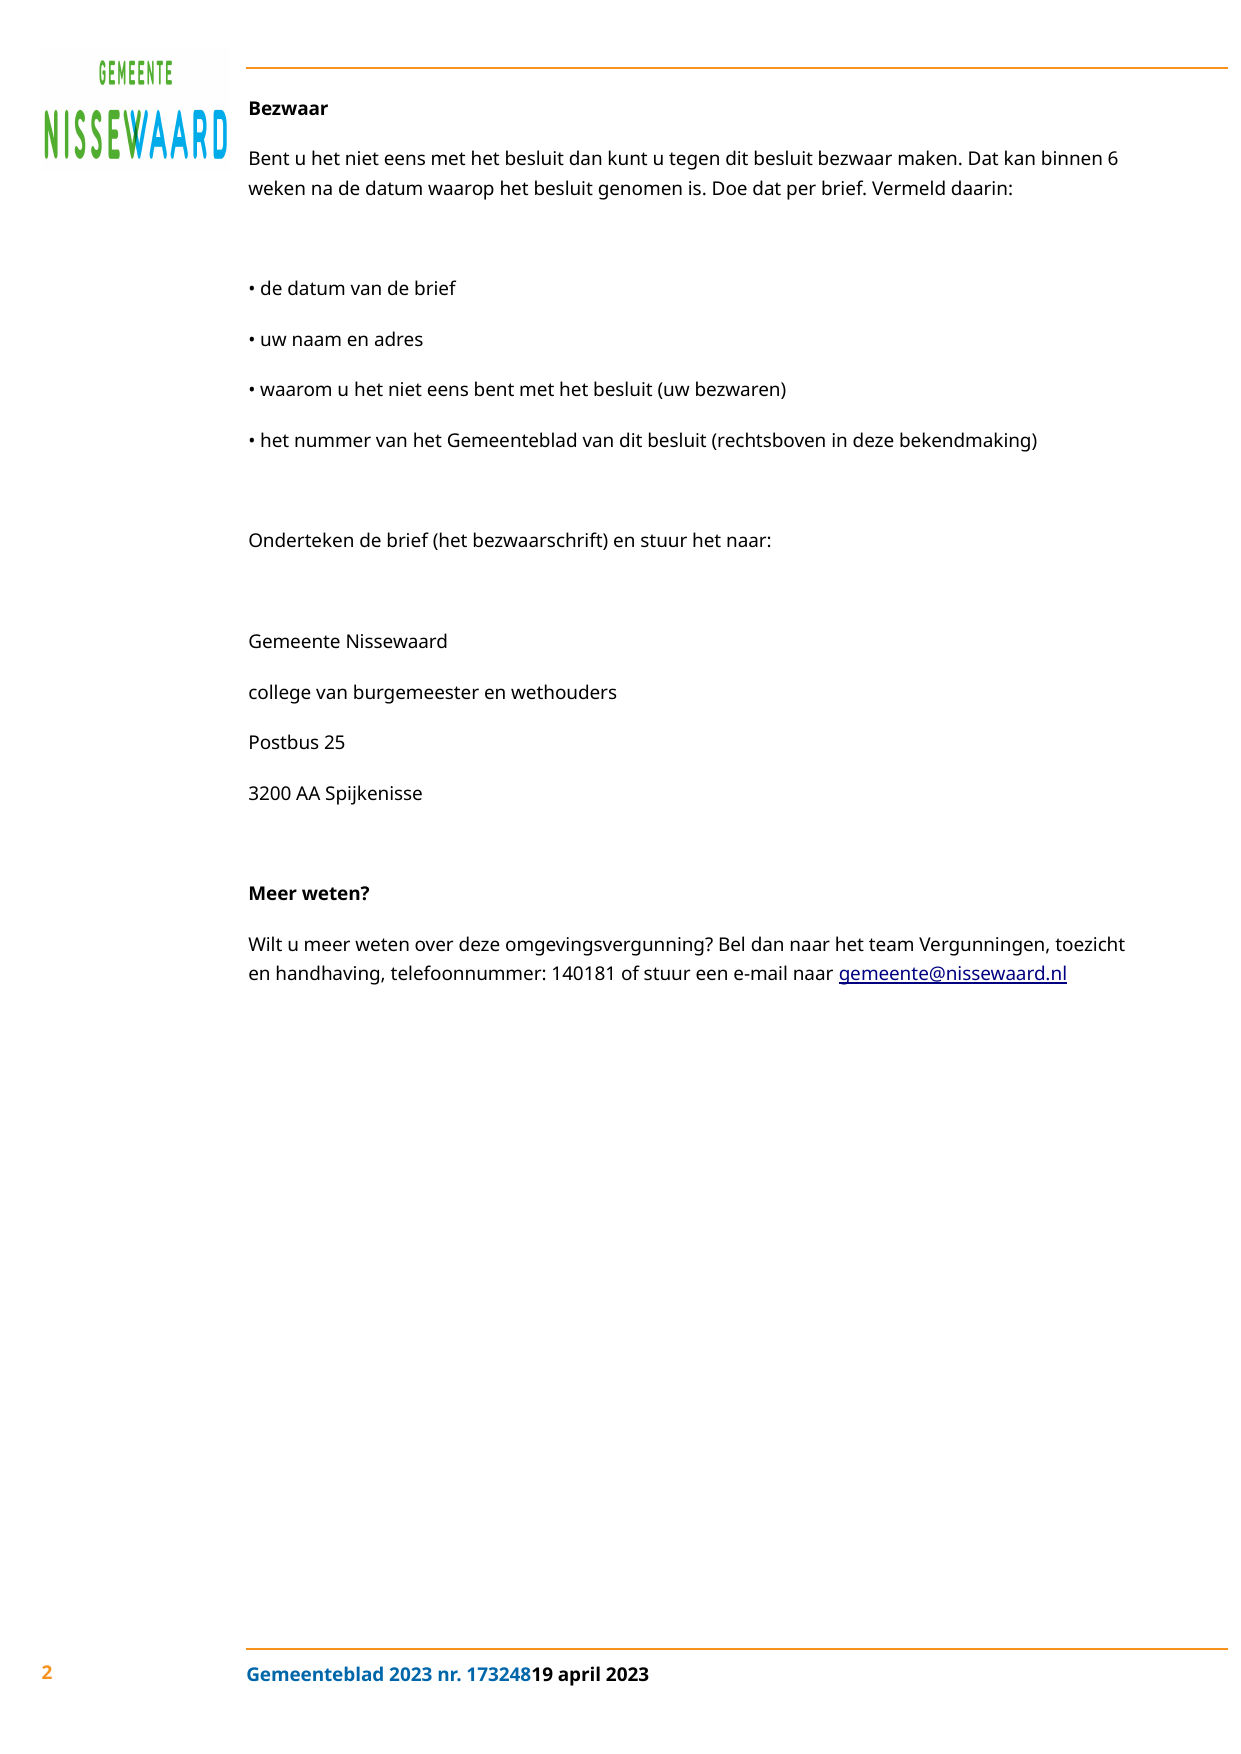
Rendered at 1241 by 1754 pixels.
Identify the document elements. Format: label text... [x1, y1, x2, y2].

text Postbus 25 [248, 729, 1152, 755]
text Onderteken de brief (het bezwaarschrift) en stuur het naar: [248, 528, 1152, 553]
text Gemeente Nissewaard [248, 628, 1152, 654]
text Bezwaar [248, 95, 1152, 121]
text Meer weten? [248, 881, 1152, 906]
text 3200 AA Spijkenisse [248, 780, 1152, 806]
text • waarom u het niet eens bent met het besluit (uw bezwaren) [248, 376, 1152, 402]
text • het nummer van het Gemeenteblad van dit besluit (rechtsboven in deze bekendmaking) [248, 427, 1152, 453]
picture [41, 47, 231, 172]
text Wilt u meer weten over deze omgevingsvergunning? Bel dan naar het team Vergunningen, toezicht en handhaving, telefoonnummer: 140181 of stuur een e-mail naar gemeente@nissewaard.nl [248, 931, 1152, 986]
text college van burgemeester en wethouders [248, 679, 1152, 705]
text • de datum van de brief [248, 276, 1152, 301]
text • uw naam en adres [248, 326, 1152, 352]
text Bent u het niet eens met het besluit dan kunt u tegen dit besluit bezwaar maken. Dat kan binnen 6 weken na de datum waarop het besluit genomen is. Doe dat per brief. Vermeld daarin: [248, 145, 1152, 201]
